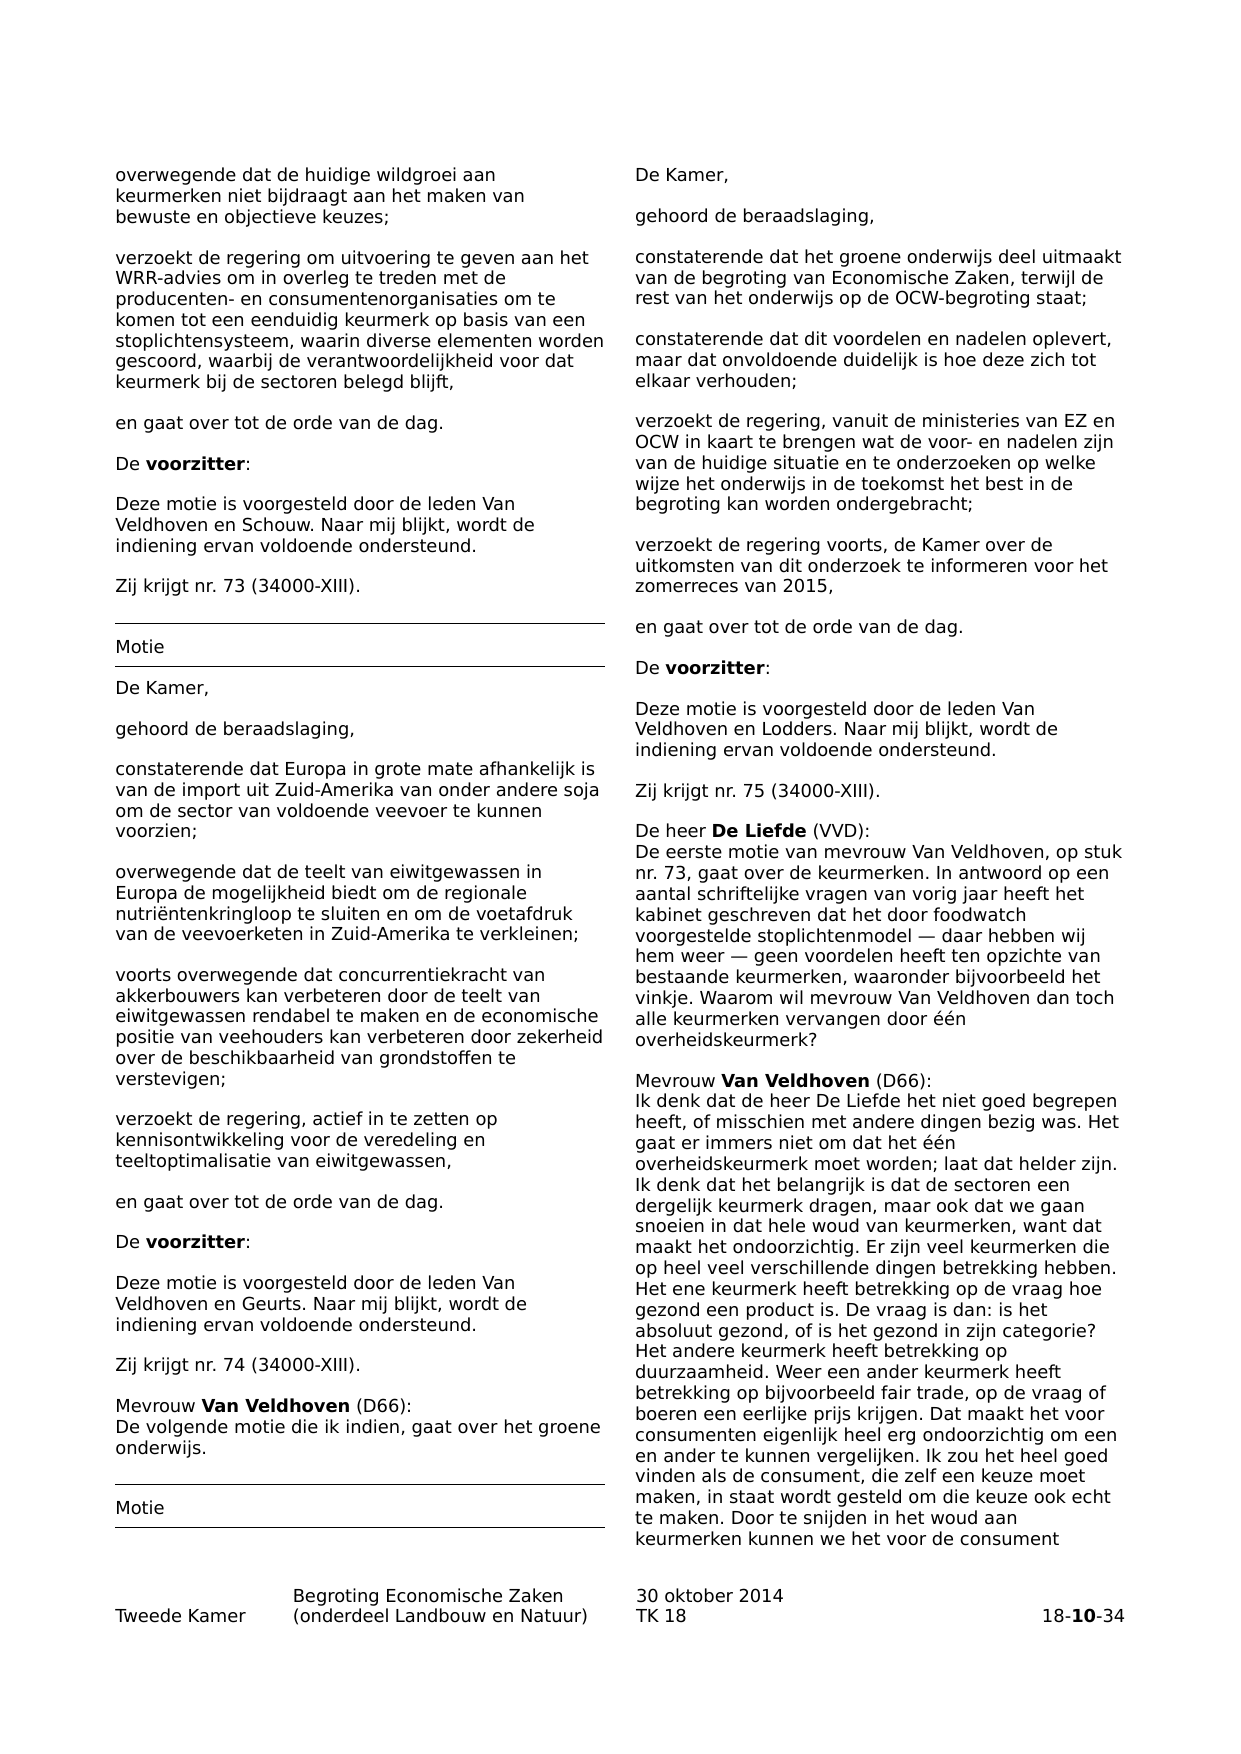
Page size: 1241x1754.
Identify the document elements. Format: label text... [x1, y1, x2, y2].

text verzoekt de regering, vanuit de ministeries van EZ en OCW in kaart te brengen wat de voor- en nadelen zijn van de huidige situatie en te onderzoeken op welke wijze het onderwijs in de toekomst het best in de begroting kan worden ondergebracht; [635, 411, 1125, 515]
text verzoekt de regering om uitvoering te geven aan het WRR-advies om in overleg te treden met de producenten- en consumentenorganisaties om te komen tot een eenduidig keurmerk op basis van een stoplichtensysteem, waarin diverse elementen worden gescoord, waarbij de verantwoordelijkheid voor dat keurmerk bij de sectoren belegd blijft, [115, 247, 605, 393]
text Motie [115, 637, 605, 658]
text Zij krijgt nr. 74 (34000-XIII). [115, 1355, 605, 1376]
text constaterende dat het groene onderwijs deel uitmaakt van de begroting van Economische Zaken, terwijl de rest van het onderwijs op de OCW-begroting staat; [635, 247, 1125, 309]
text De eerste motie van mevrouw Van Veldhoven, op stuk nr. 73, gaat over de keurmerken. In antwoord op een aantal schriftelijke vragen van vorig jaar heeft het kabinet geschreven dat het door foodwatch voorgestelde stoplichtenmodel — daar hebben wij hem weer — geen voordelen heeft ten opzichte van bestaande keurmerken, waaronder bijvoorbeeld het vinkje. Waarom wil mevrouw Van Veldhoven dan toch alle keurmerken vervangen door één overheidskeurmerk? [635, 842, 1125, 1050]
text verzoekt de regering, actief in te zetten op kennisontwikkeling voor de veredeling en teeltoptimalisatie van eiwitgewassen, [115, 1109, 605, 1171]
text verzoekt de regering voorts, de Kamer over de uitkomsten van dit onderzoek te informeren voor het zomerreces van 2015, [635, 535, 1125, 597]
text constaterende dat Europa in grote mate afhankelijk is van de import uit Zuid-Amerika van onder andere soja om de sector van voldoende veevoer te kunnen voorzien; [115, 759, 605, 842]
text overwegende dat de teelt van eiwitgewassen in Europa de mogelijkheid biedt om de regionale nutriëntenkringloop te sluiten en om de voetafdruk van de veevoerketen in Zuid-Amerika te verkleinen; [115, 862, 605, 945]
text De volgende motie die ik indien, gaat over het groene onderwijs. [115, 1417, 605, 1458]
text Mevrouw Van Veldhoven (D66): [115, 1396, 605, 1417]
text De voorzitter: [115, 1232, 605, 1253]
text en gaat over tot de orde van de dag. [115, 1191, 605, 1212]
text De voorzitter: [115, 453, 605, 474]
text overwegende dat de huidige wildgroei aan keurmerken niet bijdraagt aan het maken van bewuste en objectieve keuzes; [115, 165, 605, 227]
text Ik denk dat de heer De Liefde het niet goed begrepen heeft, of misschien met andere dingen bezig was. Het gaat er immers niet om dat het één overheidskeurmerk moet worden; laat dat helder zijn. Ik denk dat het belangrijk is dat de sectoren een dergelijk keurmerk dragen, maar ook dat we gaan snoeien in dat hele woud van keurmerken, want dat maakt het ondoorzichtig. Er zijn veel keurmerken die op heel veel verschillende dingen betrekking hebben. Het ene keurmerk heeft betrekking op de vraag hoe gezond een product is. De vraag is dan: is het absoluut gezond, of is het gezond in zijn categorie? Het andere keurmerk heeft betrekking op duurzaamheid. Weer een ander keurmerk heeft betrekking op bijvoorbeeld fair trade, op de vraag of boeren een eerlijke prijs krijgen. Dat maakt het voor consumenten eigenlijk heel erg ondoorzichtig om een en ander te kunnen vergelijken. Ik zou het heel goed vinden als de consument, die zelf een keuze moet maken, in staat wordt gesteld om die keuze ook echt te maken. Door te snijden in het woud aan keurmerken kunnen we het voor de consument [635, 1091, 1125, 1549]
text Zij krijgt nr. 75 (34000-XIII). [635, 781, 1125, 801]
text Deze motie is voorgesteld door de leden Van Veldhoven en Schouw. Naar mij blijkt, wordt de indiening ervan voldoende ondersteund. [115, 494, 605, 556]
text Deze motie is voorgesteld door de leden Van Veldhoven en Geurts. Naar mij blijkt, wordt de indiening ervan voldoende ondersteund. [115, 1273, 605, 1335]
text Zij krijgt nr. 73 (34000-XIII). [115, 576, 605, 597]
text De Kamer, [115, 678, 605, 698]
text en gaat over tot de orde van de dag. [115, 413, 605, 433]
text De voorzitter: [635, 658, 1125, 678]
text Motie [115, 1498, 605, 1519]
text Deze motie is voorgesteld door de leden Van Veldhoven en Lodders. Naar mij blijkt, wordt de indiening ervan voldoende ondersteund. [635, 698, 1125, 761]
text De heer De Liefde (VVD): [635, 821, 1125, 842]
text constaterende dat dit voordelen en nadelen oplevert, maar dat onvoldoende duidelijk is hoe deze zich tot elkaar verhouden; [635, 329, 1125, 391]
text en gaat over tot de orde van de dag. [635, 617, 1125, 638]
text voorts overwegende dat concurrentiekracht van akkerbouwers kan verbeteren door de teelt van eiwitgewassen rendabel te maken en de economische positie van veehouders kan verbeteren door zekerheid over de beschikbaarheid van grondstoffen te verstevigen; [115, 965, 605, 1089]
text Mevrouw Van Veldhoven (D66): [635, 1070, 1125, 1091]
text gehoord de beraadslaging, [115, 718, 605, 739]
text De Kamer, [635, 165, 1125, 186]
text gehoord de beraadslaging, [635, 206, 1125, 227]
